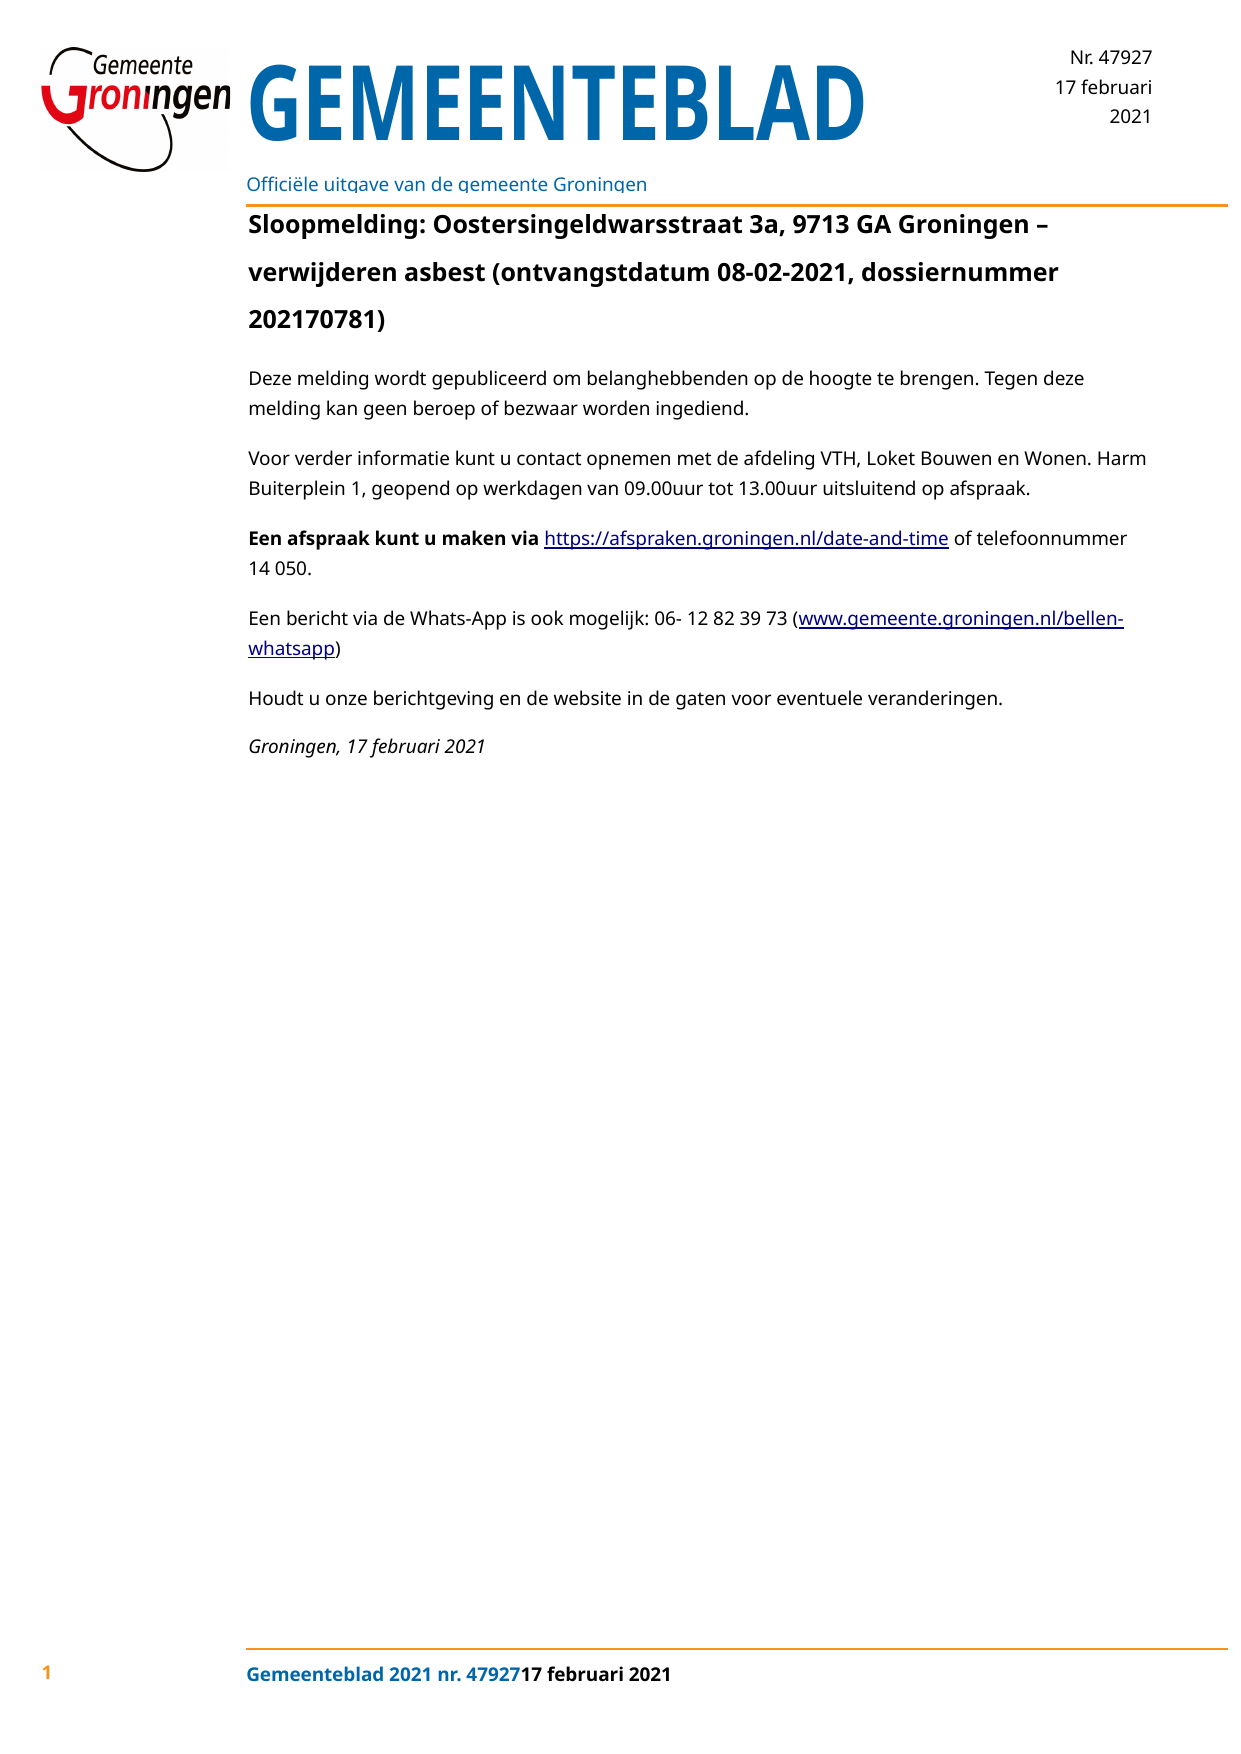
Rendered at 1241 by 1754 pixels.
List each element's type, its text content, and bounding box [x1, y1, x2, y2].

text Sloopmelding: Oostersingeldwarsstraat 3a, 9713 GA Groningen – verwijderen asbest (ontvangstdatum 08-02-2021, dossiernummer 202170781) [248, 207, 1152, 336]
picture [41, 47, 231, 172]
text Voor verder informatie kunt u contact opnemen met de afdeling VTH, Loket Bouwen en Wonen. Harm Buiterplein 1, geopend op werkdagen van 09.00uur tot 13.00uur uitsluitend op afspraak. [248, 446, 1152, 501]
text Een bericht via de Whats-App is ook mogelijk: 06- 12 82 39 73 (www.gemeente.groningen.nl/bellen-whatsapp) [248, 606, 1152, 661]
text Groningen, 17 februari 2021 [248, 733, 1152, 759]
text Deze melding wordt gepubliceerd om belanghebbenden op de hoogte te brengen. Tegen deze melding kan geen beroep of bezwaar worden ingediend. [248, 366, 1152, 421]
text Houdt u onze berichtgeving en de website in de gaten voor eventuele veranderingen. [248, 686, 1152, 711]
text Een afspraak kunt u maken via https://afspraken.groningen.nl/date-and-time of telefoonnummer 14 050. [248, 526, 1152, 581]
